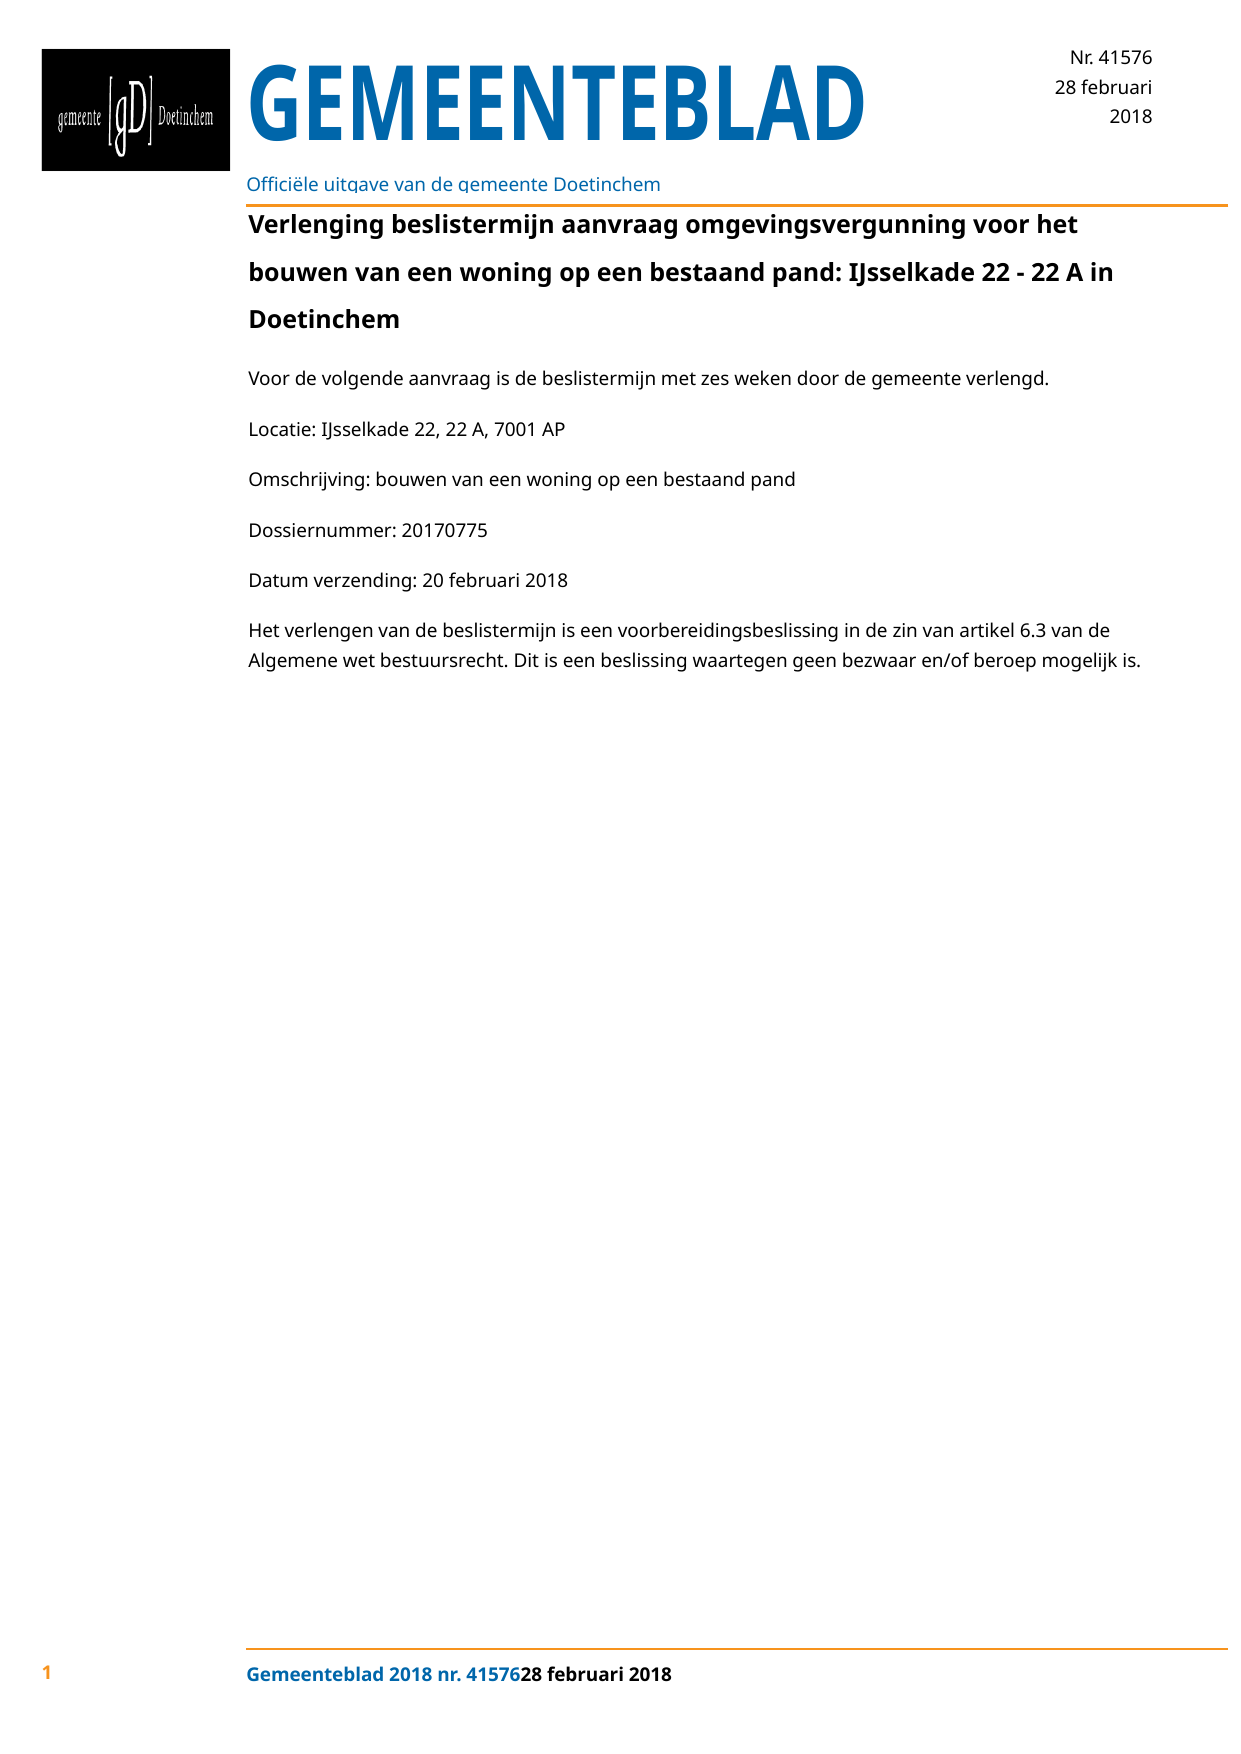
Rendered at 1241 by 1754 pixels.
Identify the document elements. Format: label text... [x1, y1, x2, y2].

text Locatie: IJsselkade 22, 22 A, 7001 AP [248, 416, 1152, 442]
picture [41, 47, 231, 172]
text Voor de volgende aanvraag is de beslistermijn met zes weken door de gemeente verlengd. [248, 366, 1152, 391]
text Dossiernummer: 20170775 [248, 517, 1152, 542]
text Datum verzending: 20 februari 2018 [248, 567, 1152, 593]
text Verlenging beslistermijn aanvraag omgevingsvergunning voor het bouwen van een woning op een bestaand pand: IJsselkade 22 - 22 A in Doetinchem [248, 207, 1152, 336]
text Het verlengen van de beslistermijn is een voorbereidingsbeslissing in de zin van artikel 6.3 van de Algemene wet bestuursrecht. Dit is een beslissing waartegen geen bezwaar en/of beroep mogelijk is. [248, 618, 1152, 673]
text Omschrijving: bouwen van een woning op een bestaand pand [248, 466, 1152, 492]
